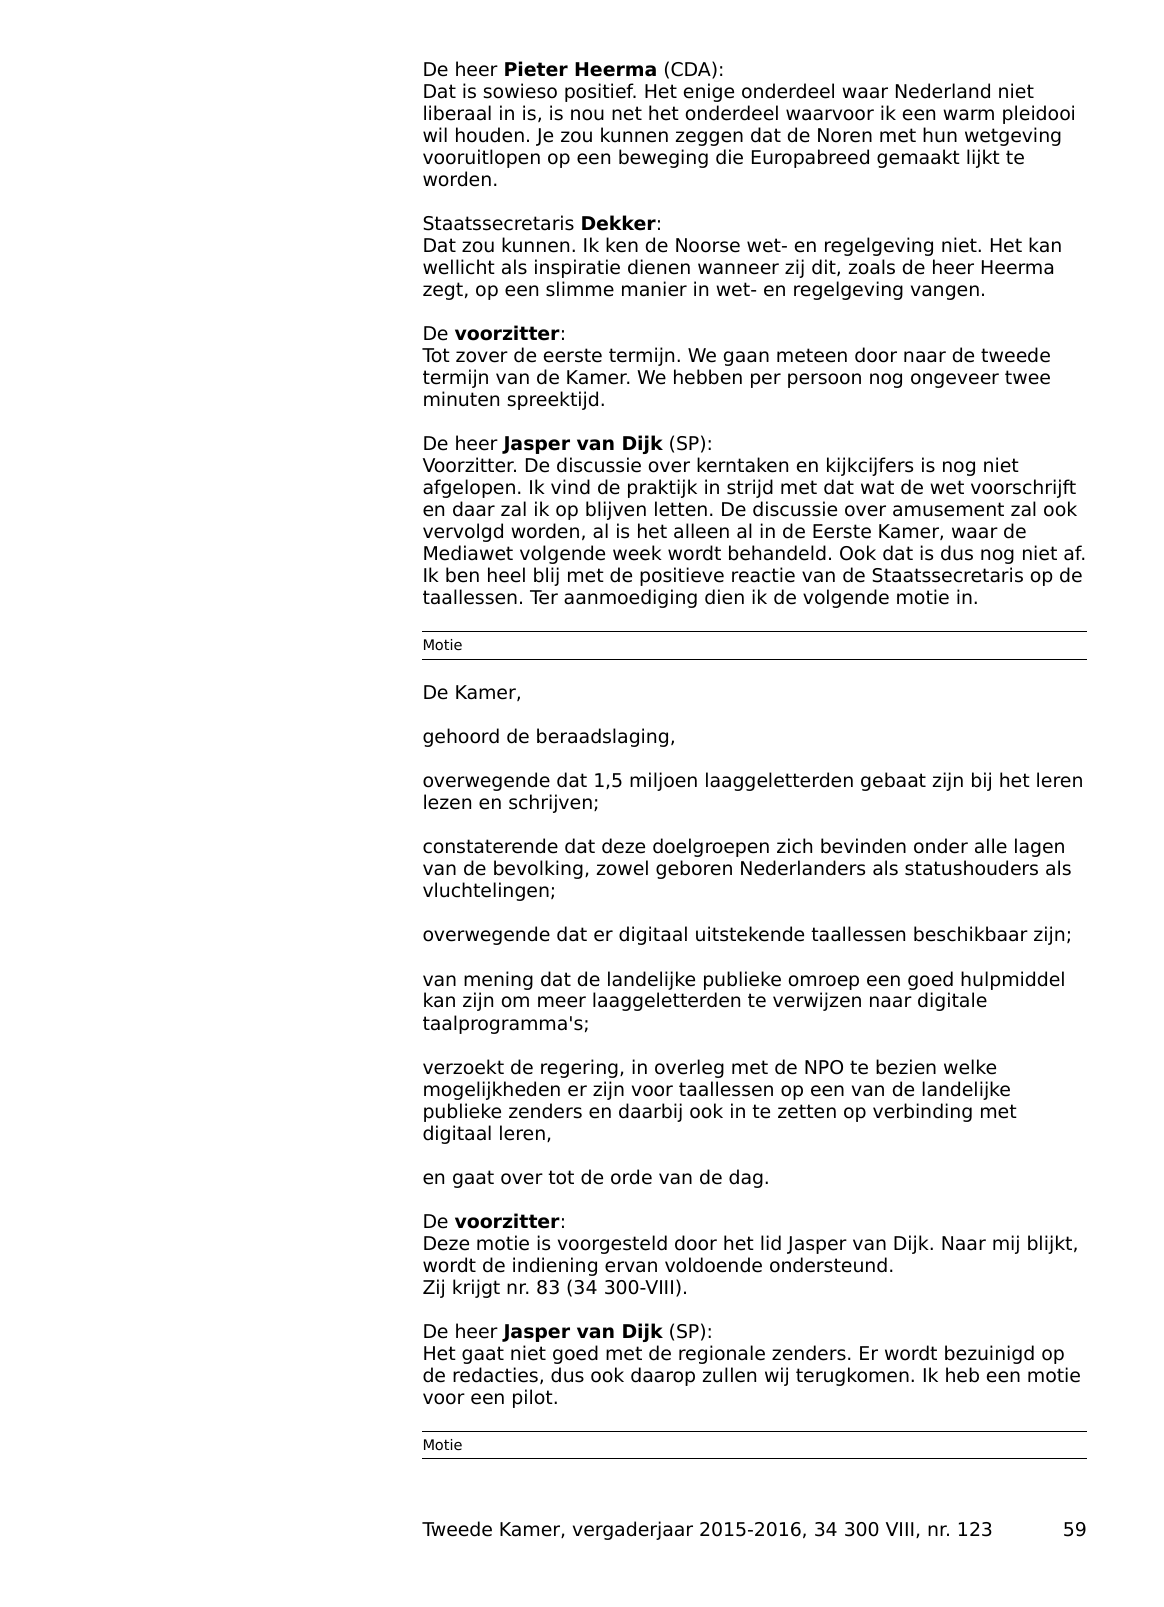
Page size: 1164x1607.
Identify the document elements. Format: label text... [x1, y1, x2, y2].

text De Kamer, [422, 682, 1087, 704]
text constaterende dat deze doelgroepen zich bevinden onder alle lagen van de bevolking, zowel geboren Nederlanders als statushouders als vluchtelingen; [422, 836, 1087, 902]
text Dat zou kunnen. Ik ken de Noorse wet- en regelgeving niet. Het kan wellicht als inspiratie dienen wanneer zij dit, zoals de heer Heerma zegt, op een slimme manier in wet- en regelgeving vangen. [422, 235, 1087, 301]
text De voorzitter: [422, 1211, 1087, 1233]
text overwegende dat 1,5 miljoen laaggeletterden gebaat zijn bij het leren lezen en schrijven; [422, 770, 1087, 814]
table_header Motie [422, 1432, 1087, 1458]
text en gaat over tot de orde van de dag. [422, 1167, 1087, 1189]
text Dat is sowieso positief. Het enige onderdeel waar Nederland niet liberaal in is, is nou net het onderdeel waarvoor ik een warm pleidooi wil houden. Je zou kunnen zeggen dat de Noren met hun wetgeving vooruitlopen op een beweging die Europabreed gemaakt lijkt te worden. [422, 81, 1087, 191]
text overwegende dat er digitaal uitstekende taallessen beschikbaar zijn; [422, 924, 1087, 946]
text Tot zover de eerste termijn. We gaan meteen door naar de tweede termijn van de Kamer. We hebben per persoon nog ongeveer twee minuten spreektijd. [422, 345, 1087, 411]
text Deze motie is voorgesteld door het lid Jasper van Dijk. Naar mij blijkt, wordt de indiening ervan voldoende ondersteund. [422, 1233, 1087, 1277]
text Het gaat niet goed met de regionale zenders. Er wordt bezuinigd op de redacties, dus ook daarop zullen wij terugkomen. Ik heb een motie voor een pilot. [422, 1343, 1087, 1409]
text De heer Jasper van Dijk (SP): [422, 1321, 1087, 1343]
table_header Motie [422, 632, 1087, 658]
text Voorzitter. De discussie over kerntaken en kijkcijfers is nog niet afgelopen. Ik vind de praktijk in strijd met dat wat de wet voorschrijft en daar zal ik op blijven letten. De discussie over amusement zal ook vervolgd worden, al is het alleen al in de Eerste Kamer, waar de Mediawet volgende week wordt behandeld. Ook dat is dus nog niet af. [422, 455, 1087, 565]
text De voorzitter: [422, 323, 1087, 345]
text Staatssecretaris Dekker: [422, 213, 1087, 235]
text De heer Pieter Heerma (CDA): [422, 59, 1087, 81]
text Zij krijgt nr. 83 (34 300-VIII). [422, 1277, 1087, 1299]
text De heer Jasper van Dijk (SP): [422, 433, 1087, 455]
text gehoord de beraadslaging, [422, 726, 1087, 748]
text Ik ben heel blij met de positieve reactie van de Staatssecretaris op de taallessen. Ter aanmoediging dien ik de volgende motie in. [422, 565, 1087, 609]
text van mening dat de landelijke publieke omroep een goed hulpmiddel kan zijn om meer laaggeletterden te verwijzen naar digitale taalprogramma's; [422, 968, 1087, 1034]
text verzoekt de regering, in overleg met de NPO te bezien welke mogelijkheden er zijn voor taallessen op een van de landelijke publieke zenders en daarbij ook in te zetten op verbinding met digitaal leren, [422, 1057, 1087, 1144]
